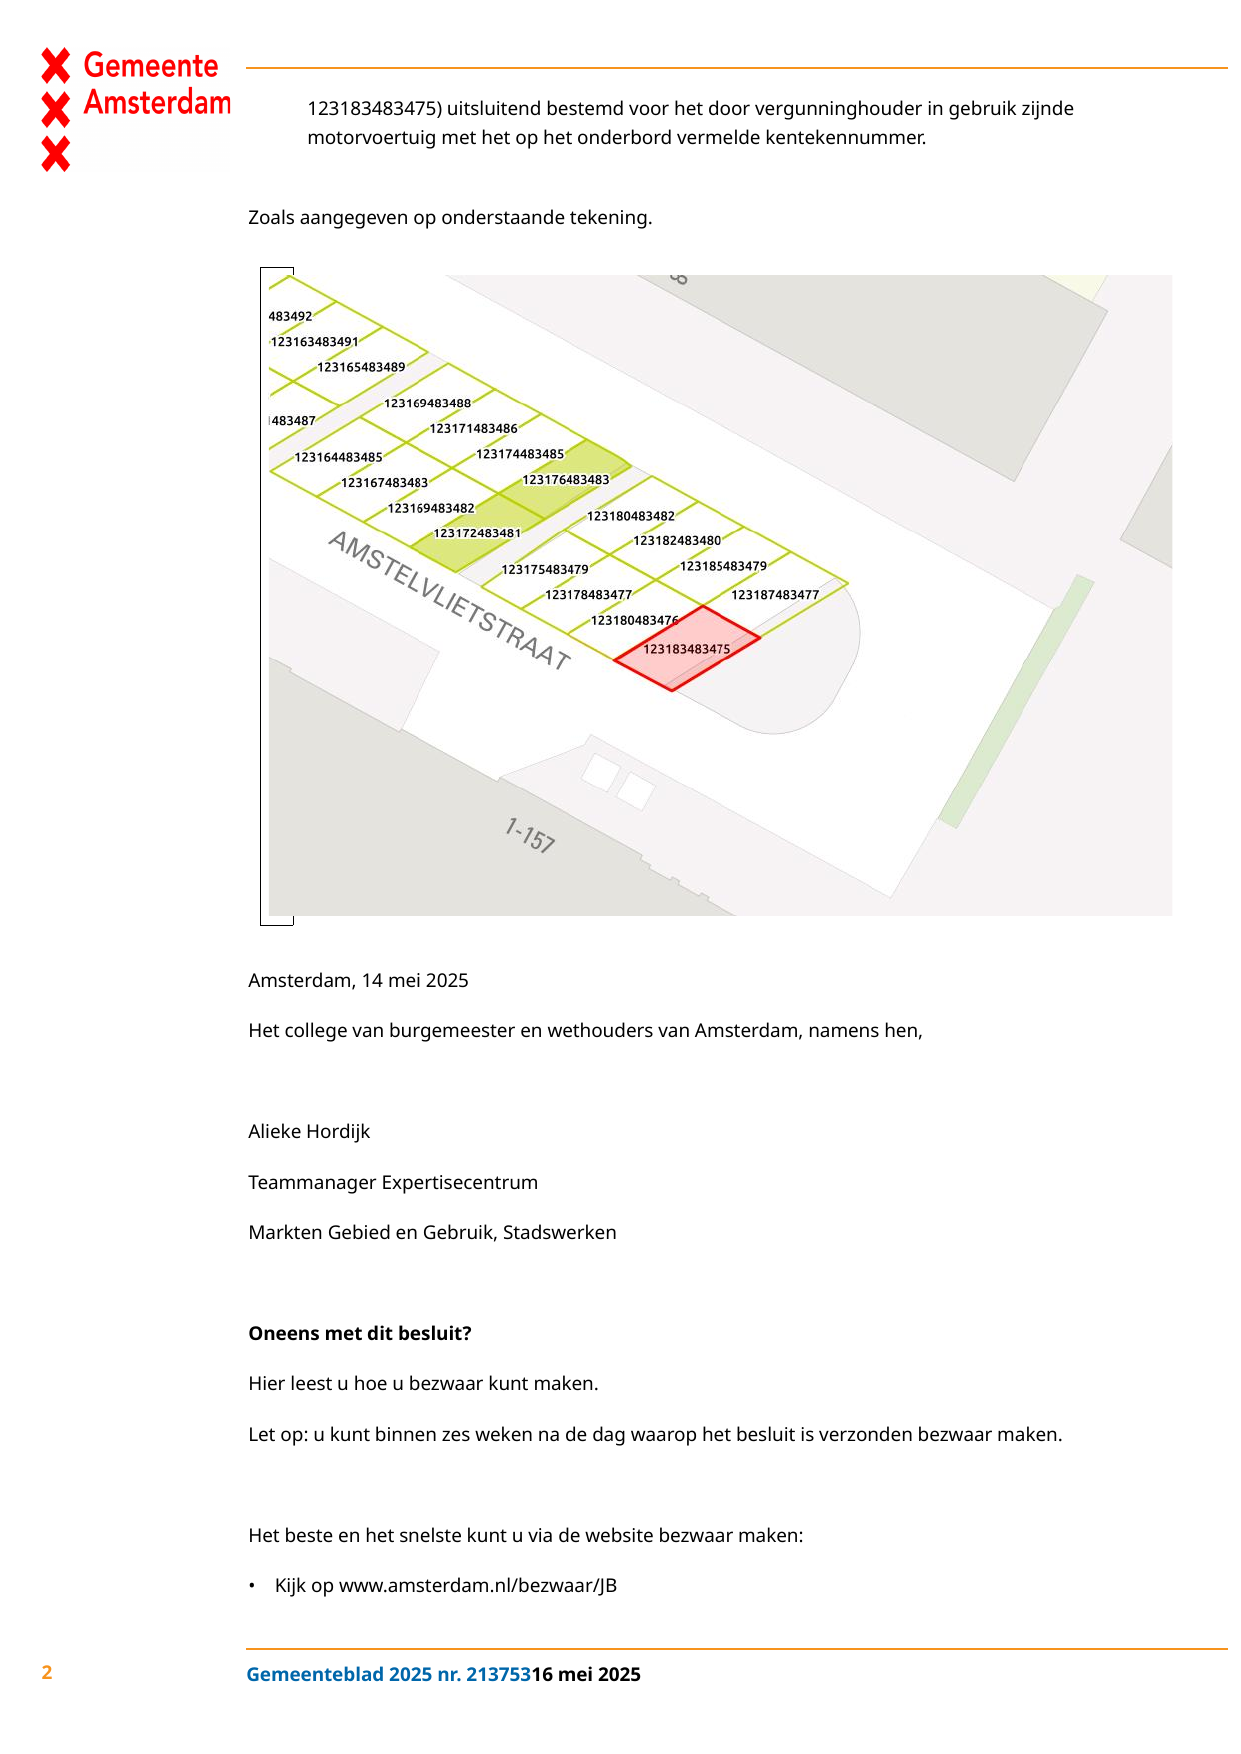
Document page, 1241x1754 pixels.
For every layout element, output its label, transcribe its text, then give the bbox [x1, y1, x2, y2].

picture [268, 275, 1173, 916]
text Let op: u kunt binnen zes weken na de dag waarop het besluit is verzonden bezwaar maken. [248, 1421, 1152, 1447]
list 123183483475) uitsluitend bestemd voor het door vergunninghouder in gebruik zijnde motorvoertuig met het op het onderbord vermelde kentekennummer. [248, 95, 1152, 150]
picture [41, 47, 231, 172]
text Amsterdam, 14 mei 2025 [248, 967, 1152, 993]
text Het college van burgemeester en wethouders van Amsterdam, namens hen, [248, 1018, 1152, 1043]
text Hier leest u hoe u bezwaar kunt maken. [248, 1371, 1152, 1396]
text Markten Gebied en Gebruik, Stadswerken [248, 1219, 1152, 1245]
text Zoals aangegeven op onderstaande tekening. [248, 204, 1152, 230]
text Oneens met dit besluit? [248, 1320, 1152, 1346]
text Het beste en het snelste kunt u via de website bezwaar maken: [248, 1522, 1152, 1547]
text Teammanager Expertisecentrum [248, 1169, 1152, 1194]
text Alieke Hordijk [248, 1118, 1152, 1144]
text • Kijk op www.amsterdam.nl/bezwaar/JB [248, 1572, 1152, 1598]
